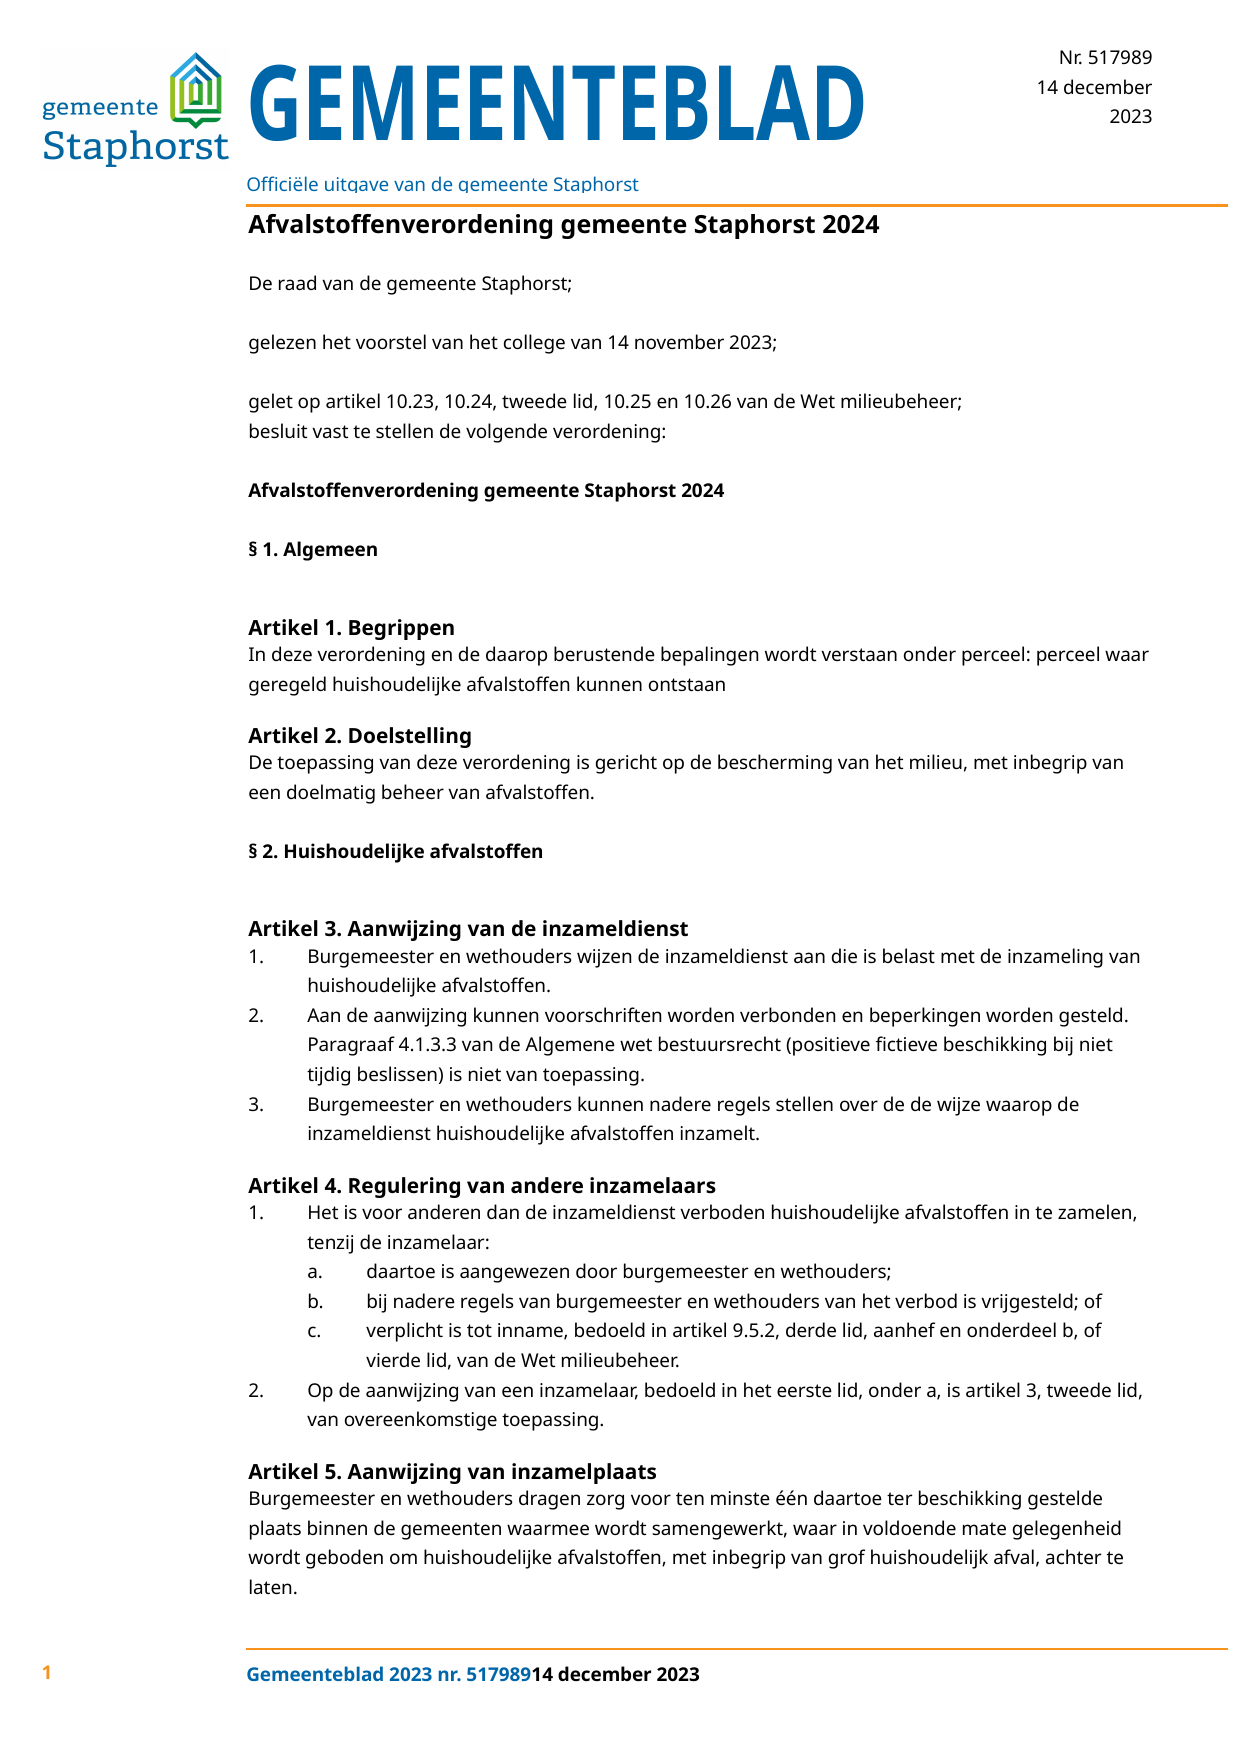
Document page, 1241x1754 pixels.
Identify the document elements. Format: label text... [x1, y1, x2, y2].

list daartoe is aangewezen door burgemeester en wethouders; [307, 1258, 1152, 1284]
text Artikel 4. Regulering van andere inzamelaars [248, 1171, 1152, 1199]
list Het is voor anderen dan de inzameldienst verboden huishoudelijke afvalstoffen in te zamelen, tenzij de inzamelaar: [248, 1199, 1152, 1254]
text Artikel 2. Doelstelling [248, 721, 1152, 749]
text Artikel 3. Aanwijzing van de inzameldienst [248, 914, 1152, 943]
text gelet op artikel 10.23, 10.24, tweede lid, 10.25 en 10.26 van de Wet milieubeheer; [248, 389, 1152, 414]
text besluit vast te stellen de volgende verordening: [248, 418, 1152, 444]
text Burgemeester en wethouders dragen zorg voor ten minste één daartoe ter beschikking gestelde plaats binnen de gemeenten waarmee wordt samengewerkt, waar in voldoende mate gelegenheid wordt geboden om huishoudelijke afvalstoffen, met inbegrip van grof huishoudelijk afval, achter te laten. [248, 1485, 1152, 1600]
text § 1. Algemeen [248, 537, 1152, 562]
picture [41, 47, 231, 172]
list Burgemeester en wethouders kunnen nadere regels stellen over de de wijze waarop de inzameldienst huishoudelijke afvalstoffen inzamelt. [248, 1091, 1152, 1146]
list bij nadere regels van burgemeester en wethouders van het verbod is vrijgesteld; of [307, 1288, 1152, 1314]
text Afvalstoffenverordening gemeente Staphorst 2024 [248, 477, 1152, 503]
text In deze verordening en de daarop berustende bepalingen wordt verstaan onder perceel: perceel waar geregeld huishoudelijke afvalstoffen kunnen ontstaan [248, 641, 1152, 696]
text gelezen het voorstel van het college van 14 november 2023; [248, 329, 1152, 355]
text De toepassing van deze verordening is gericht op de bescherming van het milieu, met inbegrip van een doelmatig beheer van afvalstoffen. [248, 749, 1152, 805]
text Afvalstoffenverordening gemeente Staphorst 2024 [248, 207, 1152, 241]
text Artikel 1. Begrippen [248, 613, 1152, 641]
text Artikel 5. Aanwijzing van inzamelplaats [248, 1457, 1152, 1485]
list Burgemeester en wethouders wijzen de inzameldienst aan die is belast met de inzameling van huishoudelijke afvalstoffen. [248, 943, 1152, 998]
text De raad van de gemeente Staphorst; [248, 270, 1152, 296]
list Aan de aanwijzing kunnen voorschriften worden verbonden en beperkingen worden gesteld. Paragraaf 4.1.3.3 van de Algemene wet bestuursrecht (positieve fictieve beschikking bij niet tijdig beslissen) is niet van toepassing. [248, 1002, 1152, 1087]
text § 2. Huishoudelijke afvalstoffen [248, 838, 1152, 864]
list Op de aanwijzing van een inzamelaar, bedoeld in het eerste lid, onder a, is artikel 3, tweede lid, van overeenkomstige toepassing. [248, 1377, 1152, 1432]
list verplicht is tot inname, bedoeld in artikel 9.5.2, derde lid, aanhef en onderdeel b, of vierde lid, van de Wet milieubeheer. [307, 1318, 1152, 1373]
